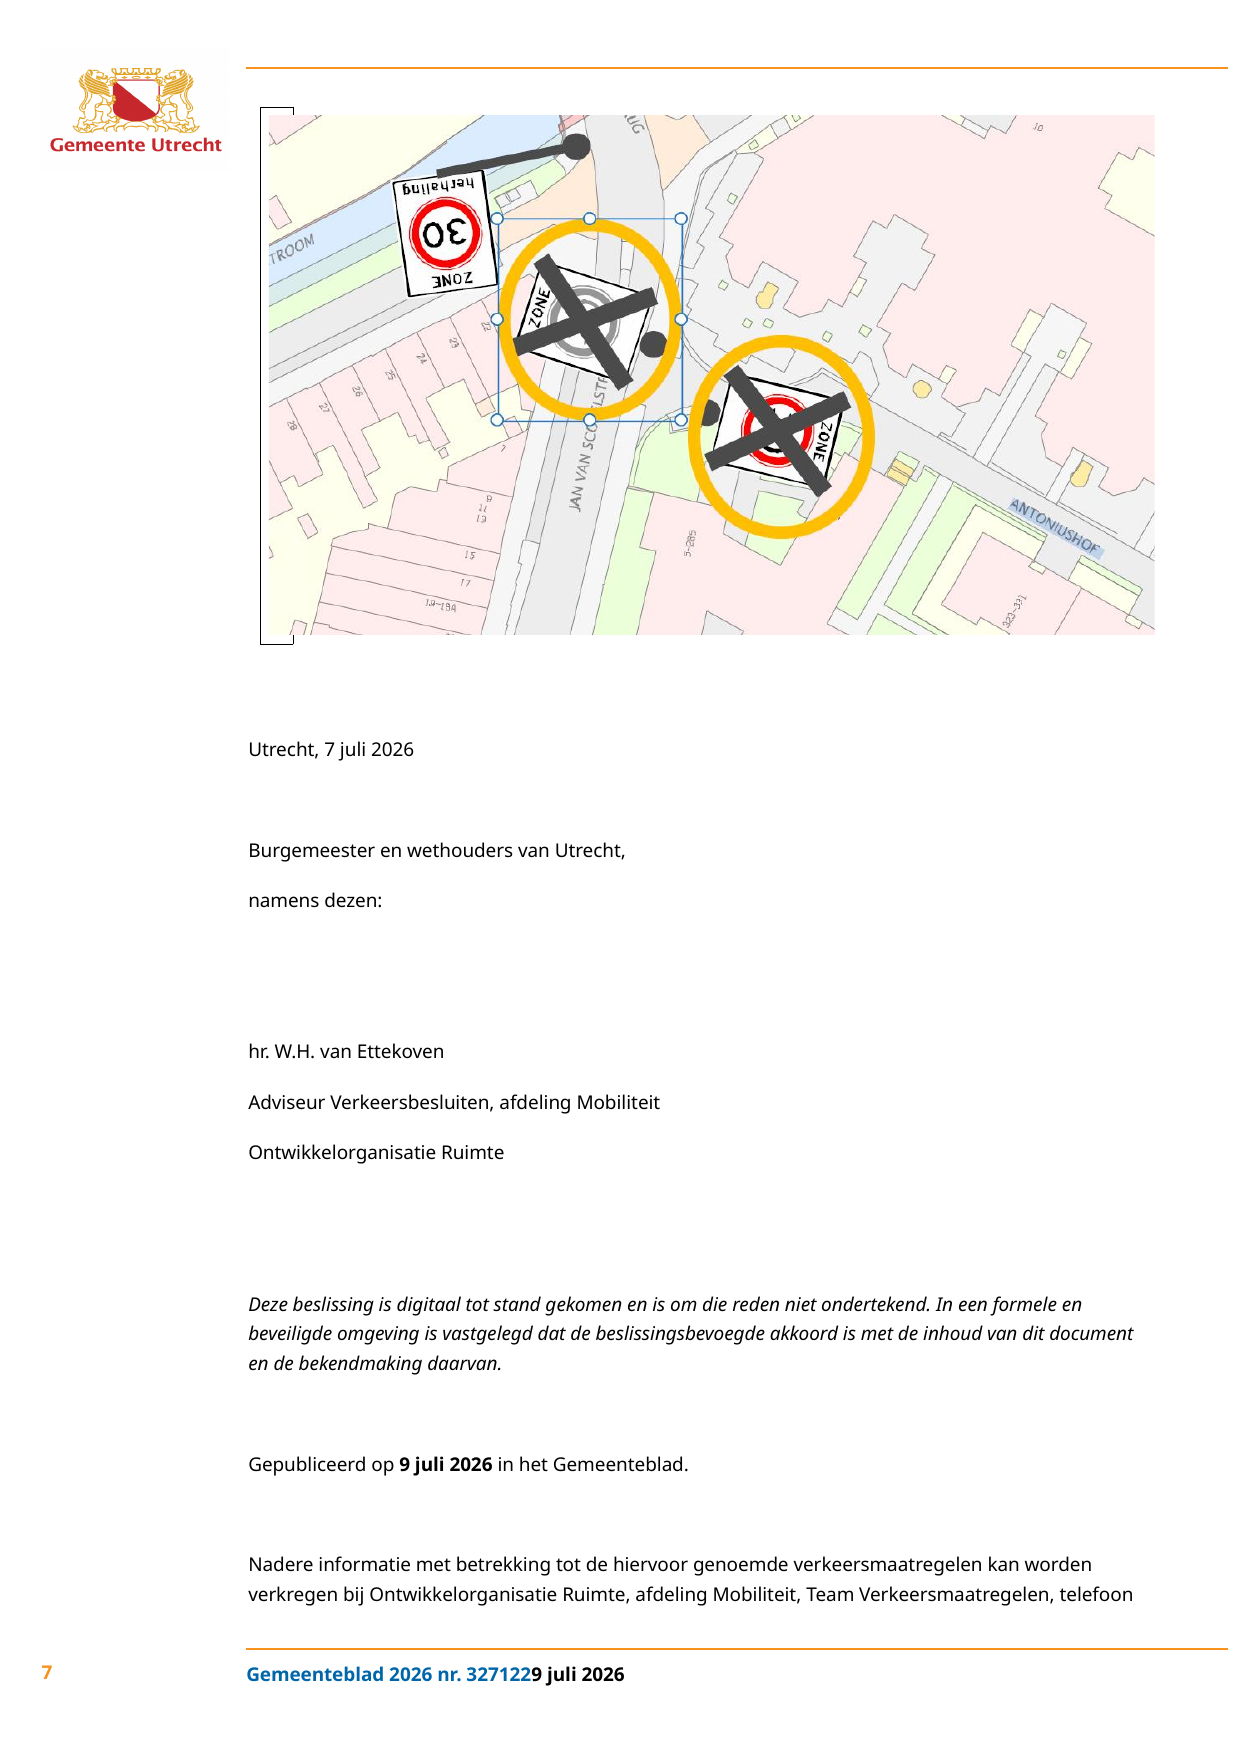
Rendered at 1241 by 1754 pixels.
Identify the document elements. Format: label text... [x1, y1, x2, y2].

text hr. W.H. van Ettekoven [248, 1039, 1152, 1064]
text namens dezen: [248, 887, 1152, 913]
text Utrecht, 7 juli 2026 [248, 736, 1152, 762]
picture [268, 115, 1155, 635]
text Adviseur Verkeersbesluiten, afdeling Mobiliteit [248, 1089, 1152, 1115]
text Deze beslissing is digitaal tot stand gekomen en is om die reden niet ondertekend. In een formele en beveiligde omgeving is vastgelegd dat de beslissingsbevoegde akkoord is met de inhoud van dit document en de bekendmaking daarvan. [248, 1291, 1152, 1376]
picture [41, 47, 231, 172]
text Burgemeester en wethouders van Utrecht, [248, 837, 1152, 863]
text Ontwikkelorganisatie Ruimte [248, 1139, 1152, 1165]
text Gepubliceerd op 9 juli 2026 in het Gemeenteblad. [248, 1451, 1152, 1477]
text Nadere informatie met betrekking tot de hiervoor genoemde verkeersmaatregelen kan worden verkregen bij Ontwikkelorganisatie Ruimte, afdeling Mobiliteit, Team Verkeersmaatregelen, telefoon [248, 1552, 1152, 1607]
